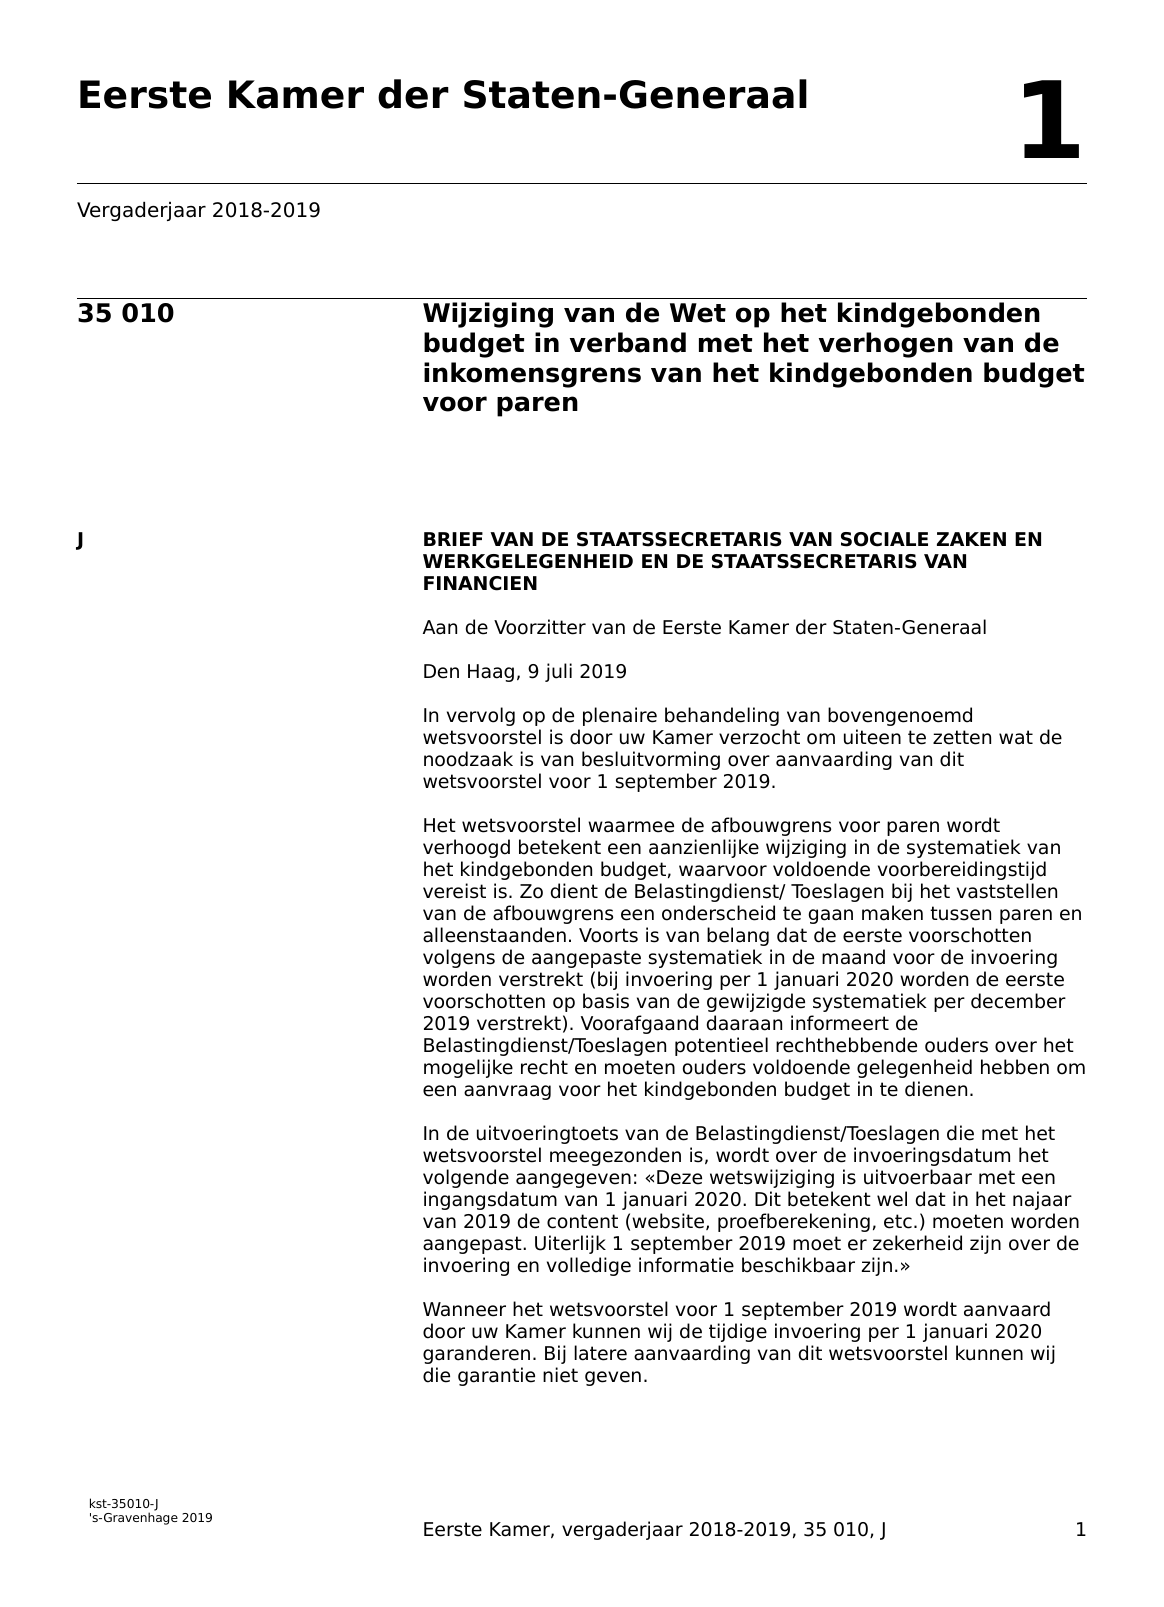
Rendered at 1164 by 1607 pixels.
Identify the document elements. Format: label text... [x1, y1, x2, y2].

text In de uitvoeringtoets van de Belastingdienst/Toeslagen die met het wetsvoorstel meegezonden is, wordt over de invoeringsdatum het volgende aangegeven: «Deze wetswijziging is uitvoerbaar met een ingangsdatum van 1 januari 2020. Dit betekent wel dat in het najaar van 2019 de content (website, proefberekening, etc.) moeten worden aangepast. Uiterlijk 1 september 2019 moet er zekerheid zijn over de invoering en volledige informatie beschikbaar zijn.» [422, 1123, 1087, 1277]
subtitle J BRIEF VAN DE STAATSSECRETARIS VAN SOCIALE ZAKEN EN WERKGELEGENHEID EN DE STAATSSECRETARIS VAN FINANCIEN [77, 529, 1087, 595]
table_header 1 [886, 59, 1087, 183]
text Aan de Voorzitter van de Eerste Kamer der Staten-Generaal [422, 617, 1087, 639]
text In vervolg op de plenaire behandeling van bovengenoemd wetsvoorstel is door uw Kamer verzocht om uiteen te zetten wat de noodzaak is van besluitvorming over aanvaarding van dit wetsvoorstel voor 1 september 2019. [422, 705, 1087, 793]
table_header Eerste Kamer der Staten-Generaal [77, 59, 886, 183]
text Het wetsvoorstel waarmee de afbouwgrens voor paren wordt verhoogd betekent een aanzienlijke wijziging in de systematiek van het kindgebonden budget, waarvoor voldoende voorbereidingstijd vereist is. Zo dient de Belastingdienst/ Toeslagen bij het vaststellen van de afbouwgrens een onderscheid te gaan maken tussen paren en alleenstaanden. Voorts is van belang dat de eerste voorschotten volgens de aangepaste systematiek in de maand voor de invoering worden verstrekt (bij invoering per 1 januari 2020 worden de eerste voorschotten op basis van de gewijzigde systematiek per december 2019 verstrekt). Voorafgaand daaraan informeert de Belastingdienst/Toeslagen potentieel rechthebbende ouders over het mogelijke recht en moeten ouders voldoende gelegenheid hebben om een aanvraag voor het kindgebonden budget in te dienen. [422, 815, 1087, 1101]
text Den Haag, 9 juli 2019 [422, 661, 1087, 683]
table_cell Vergaderjaar 2018-2019 [77, 184, 1087, 298]
text 's-Gravenhage 2019 [88, 1511, 323, 1525]
subtitle 35 010 Wijziging van de Wet op het kindgebonden budget in verband met het verhogen van de inkomensgrens van het kindgebonden budget voor paren [77, 299, 1087, 418]
text Wanneer het wetsvoorstel voor 1 september 2019 wordt aanvaard door uw Kamer kunnen wij de tijdige invoering per 1 januari 2020 garanderen. Bij latere aanvaarding van dit wetsvoorstel kunnen wij die garantie niet geven. [422, 1299, 1087, 1387]
text kst-35010-J [88, 1497, 323, 1511]
